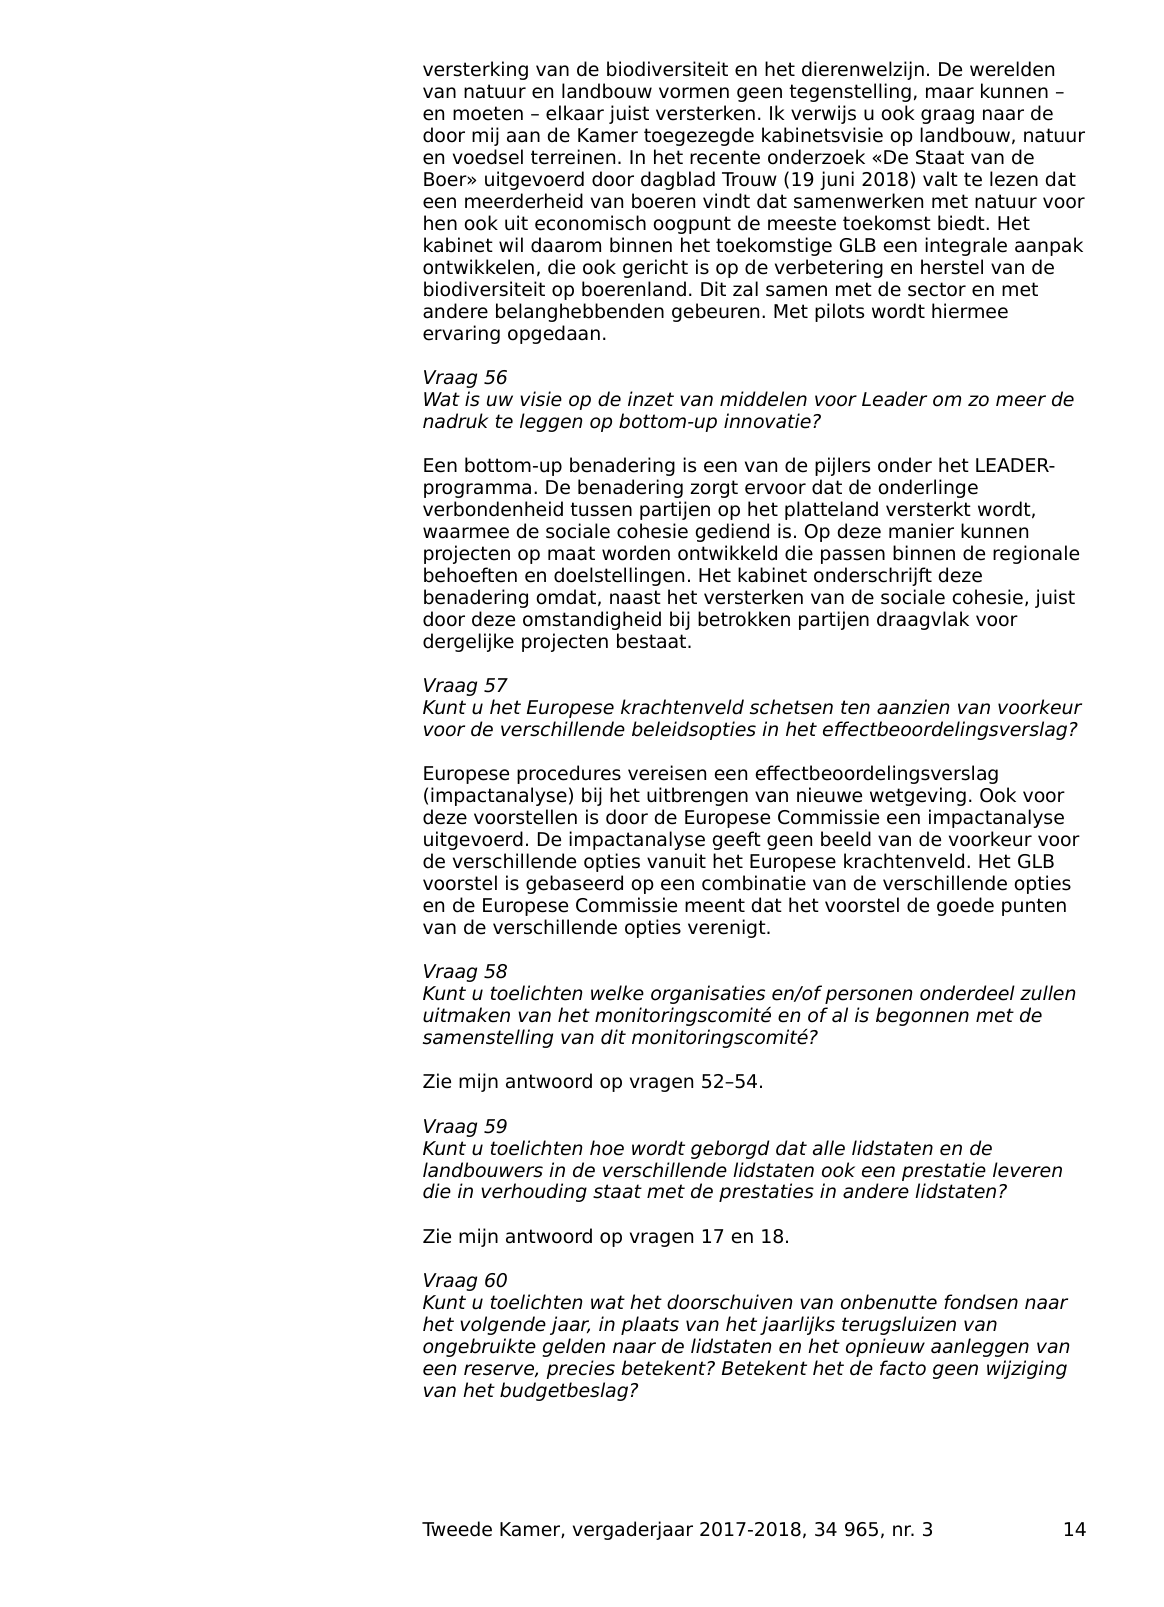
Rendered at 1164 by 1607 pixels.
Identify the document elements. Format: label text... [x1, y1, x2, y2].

text Wat is uw visie op de inzet van middelen voor Leader om zo meer de nadruk te leggen op bottom-up innovatie? [422, 389, 1087, 433]
text Zie mijn antwoord op vragen 52–54. [422, 1071, 1087, 1093]
text Kunt u toelichten welke organisaties en/of personen onderdeel zullen uitmaken van het monitoringscomité en of al is begonnen met de samenstelling van dit monitoringscomité? [422, 983, 1087, 1049]
text Europese procedures vereisen een effectbeoordelingsverslag (impactanalyse) bij het uitbrengen van nieuwe wetgeving. Ook voor deze voorstellen is door de Europese Commissie een impactanalyse uitgevoerd. De impactanalyse geeft geen beeld van de voorkeur voor de verschillende opties vanuit het Europese krachtenveld. Het GLB voorstel is gebaseerd op een combinatie van de verschillende opties en de Europese Commissie meent dat het voorstel de goede punten van de verschillende opties verenigt. [422, 763, 1087, 939]
text Kunt u toelichten hoe wordt geborgd dat alle lidstaten en de landbouwers in de verschillende lidstaten ook een prestatie leveren die in verhouding staat met de prestaties in andere lidstaten? [422, 1137, 1087, 1203]
text Een bottom-up benadering is een van de pijlers onder het LEADER-programma. De benadering zorgt ervoor dat de onderlinge verbondenheid tussen partijen op het platteland versterkt wordt, waarmee de sociale cohesie gediend is. Op deze manier kunnen projecten op maat worden ontwikkeld die passen binnen de regionale behoeften en doelstellingen. Het kabinet onderschrijft deze benadering omdat, naast het versterken van de sociale cohesie, juist door deze omstandigheid bij betrokken partijen draagvlak voor dergelijke projecten bestaat. [422, 455, 1087, 653]
text Vraag 57 [422, 675, 1087, 697]
text Zie mijn antwoord op vragen 17 en 18. [422, 1226, 1087, 1248]
text Kunt u het Europese krachtenveld schetsen ten aanzien van voorkeur voor de verschillende beleidsopties in het effectbeoordelingsverslag? [422, 697, 1087, 741]
text Vraag 59 [422, 1116, 1087, 1137]
text Vraag 56 [422, 367, 1087, 389]
text Kunt u toelichten wat het doorschuiven van onbenutte fondsen naar het volgende jaar, in plaats van het jaarlijks terugsluizen van ongebruikte gelden naar de lidstaten en het opnieuw aanleggen van een reserve, precies betekent? Betekent het de facto geen wijziging van het budgetbeslag? [422, 1292, 1087, 1402]
text versterking van de biodiversiteit en het dierenwelzijn. De werelden van natuur en landbouw vormen geen tegenstelling, maar kunnen – en moeten – elkaar juist versterken. Ik verwijs u ook graag naar de door mij aan de Kamer toegezegde kabinetsvisie op landbouw, natuur en voedsel terreinen. In het recente onderzoek «De Staat van de Boer» uitgevoerd door dagblad Trouw (19 juni 2018) valt te lezen dat een meerderheid van boeren vindt dat samenwerken met natuur voor hen ook uit economisch oogpunt de meeste toekomst biedt. Het kabinet wil daarom binnen het toekomstige GLB een integrale aanpak ontwikkelen, die ook gericht is op de verbetering en herstel van de biodiversiteit op boerenland. Dit zal samen met de sector en met andere belanghebbenden gebeuren. Met pilots wordt hiermee ervaring opgedaan. [422, 59, 1087, 345]
text Vraag 58 [422, 961, 1087, 983]
text Vraag 60 [422, 1270, 1087, 1292]
